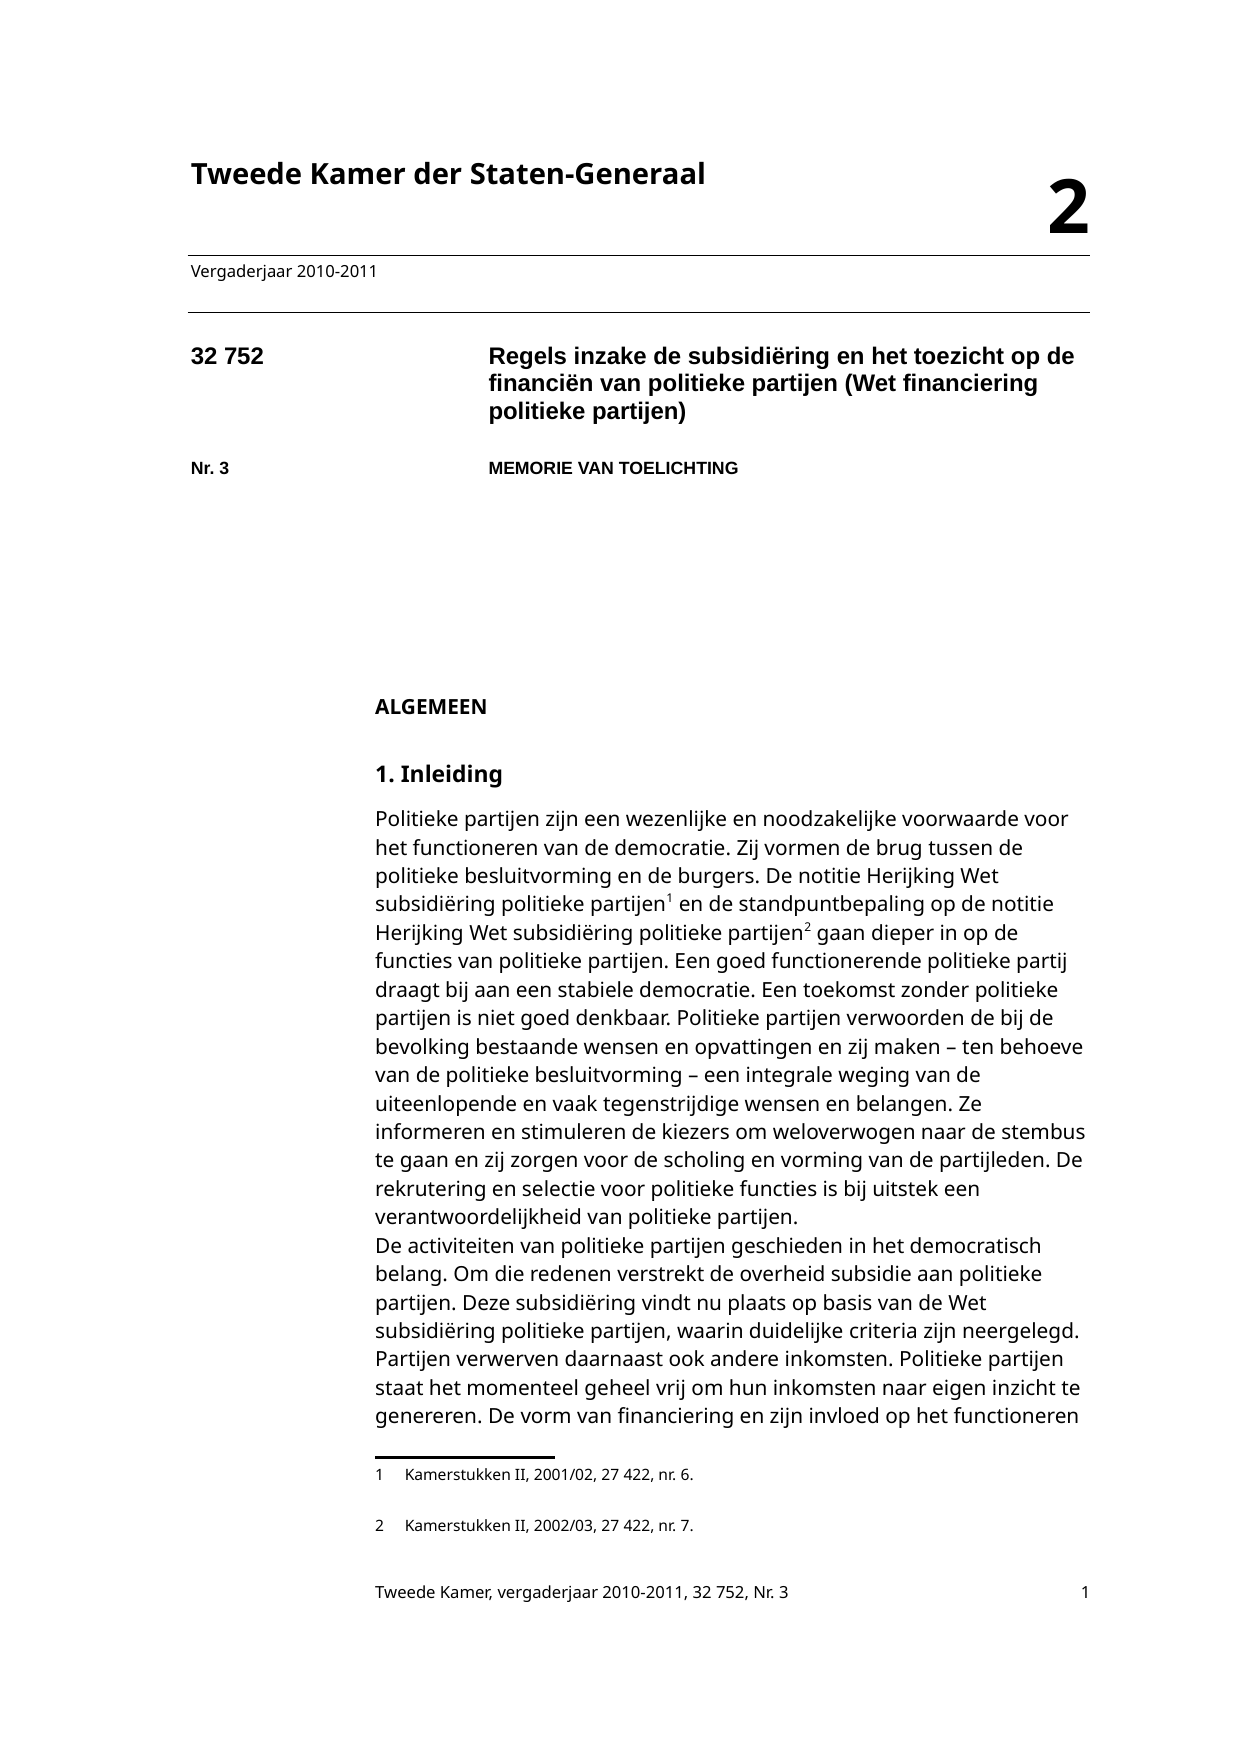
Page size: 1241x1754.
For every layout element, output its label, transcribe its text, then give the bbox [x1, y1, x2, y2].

table_cell [188, 313, 485, 339]
text Kamerstukken II, 2002/03, 27 422, nr. 7. [375, 1508, 1090, 1536]
table_header Tweede Kamer der Staten-Generaal [188, 150, 909, 255]
text Politieke partijen zijn een wezenlijke en noodzakelijke voorwaarde voor het functioneren van de democratie. Zij vormen de brug tussen de politieke besluitvorming en de burgers. De notitie Herijking Wet subsidiëring politieke partijen en de standpuntbepaling op de notitie Herijking Wet subsidiëring politieke partijen gaan dieper in op de functies van politieke partijen. Een goed functionerende politieke partij draagt bij aan een stabiele democratie. Een toekomst zonder politieke partijen is niet goed denkbaar. Politieke partijen verwoorden de bij de bevolking bestaande wensen en opvattingen en zij maken – ten behoeve van de politieke besluitvorming – een integrale weging van de uiteenlopende en vaak tegenstrijdige wensen en belangen. Ze informeren en stimuleren de kiezers om weloverwogen naar de stembus te gaan en zij zorgen voor de scholing en vorming van de partijleden. De rekrutering en selectie voor politieke functies is bij uitstek een verantwoordelijkheid van politieke partijen. [375, 804, 1090, 1231]
text Kamerstukken II, 2001/02, 27 422, nr. 6. [375, 1449, 1090, 1478]
table_cell Nr. 3 [188, 455, 485, 573]
text De activiteiten van politieke partijen geschieden in het democratisch belang. Om die redenen verstrekt de overheid subsidie aan politieke partijen. Deze subsidiëring vindt nu plaats op basis van de Wet subsidiëring politieke partijen, waarin duidelijke criteria zijn neergelegd. Partijen verwerven daarnaast ook andere inkomsten. Politieke partijen staat het momenteel geheel vrij om hun inkomsten naar eigen inzicht te genereren. De vorm van financiering en zijn invloed op het functioneren [375, 1231, 1090, 1430]
table_cell 32 752 [188, 339, 485, 454]
table_cell MEMORIE VAN TOELICHTING [485, 455, 1090, 573]
table_cell Regels inzake de subsidiëring en het toezicht op de financiën van politieke partijen (Wet financiering politieke partijen) [485, 339, 1090, 454]
table_cell Vergaderjaar 2010-2011 [188, 256, 485, 312]
text ALGEMEEN [375, 692, 1090, 721]
table_cell [485, 256, 1090, 312]
table_cell [485, 313, 1090, 339]
table_header 2 [910, 150, 1090, 255]
subtitle 1. Inleiding [375, 758, 1090, 789]
